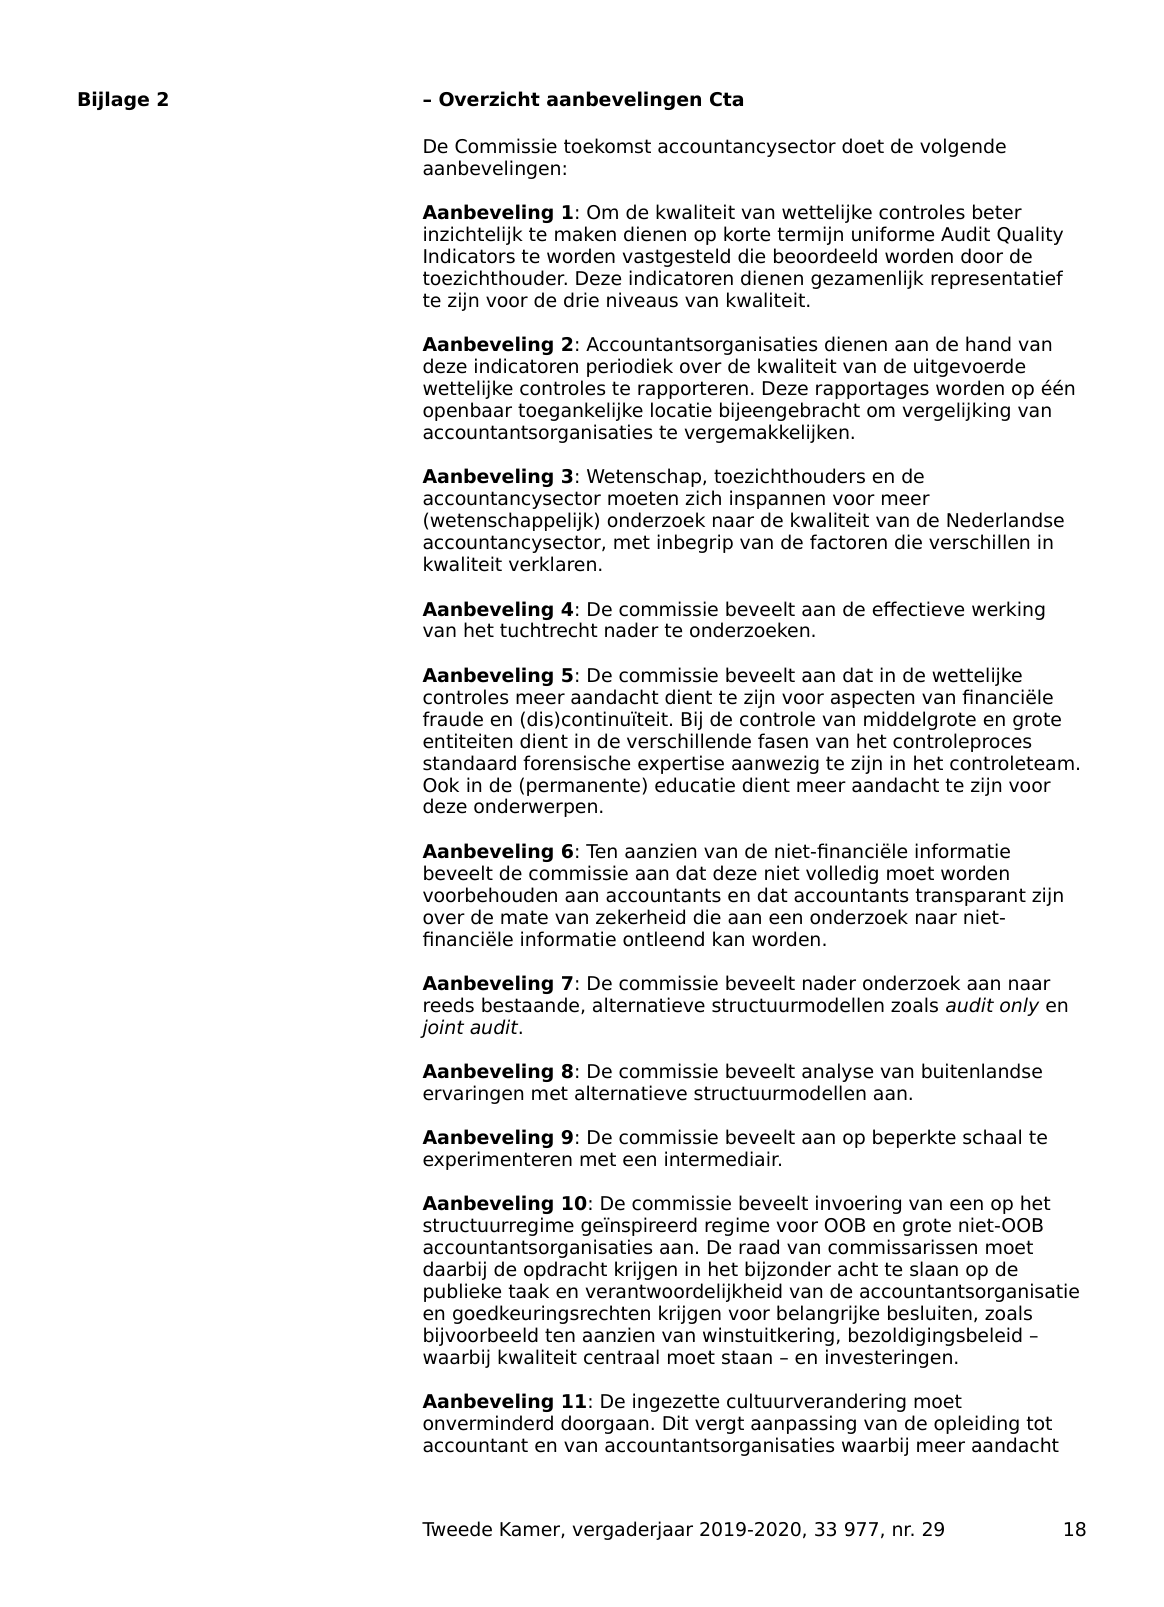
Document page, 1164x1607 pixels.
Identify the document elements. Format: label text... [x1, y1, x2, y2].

text Aanbeveling 2: Accountantsorganisaties dienen aan de hand van deze indicatoren periodiek over de kwaliteit van de uitgevoerde wettelijke controles te rapporteren. Deze rapportages worden op één openbaar toegankelijke locatie bijeengebracht om vergelijking van accountantsorganisaties te vergemakkelijken. [422, 334, 1087, 444]
text Aanbeveling 6: Ten aanzien van de niet-financiële informatie beveelt de commissie aan dat deze niet volledig moet worden voorbehouden aan accountants en dat accountants transparant zijn over de mate van zekerheid die aan een onderzoek naar niet-financiële informatie ontleend kan worden. [422, 841, 1087, 951]
text Aanbeveling 3: Wetenschap, toezichthouders en de accountancysector moeten zich inspannen voor meer (wetenschappelijk) onderzoek naar de kwaliteit van de Nederlandse accountancysector, met inbegrip van de factoren die verschillen in kwaliteit verklaren. [422, 466, 1087, 576]
text Aanbeveling 5: De commissie beveelt aan dat in de wettelijke controles meer aandacht dient te zijn voor aspecten van financiële fraude en (dis)continuïteit. Bij de controle van middelgrote en grote entiteiten dient in de verschillende fasen van het controleproces standaard forensische expertise aanwezig te zijn in het controleteam. Ook in de (permanente) educatie dient meer aandacht te zijn voor deze onderwerpen. [422, 664, 1087, 818]
text Aanbeveling 10: De commissie beveelt invoering van een op het structuurregime geïnspireerd regime voor OOB en grote niet-OOB accountantsorganisaties aan. De raad van commissarissen moet daarbij de opdracht krijgen in het bijzonder acht te slaan op de publieke taak en verantwoordelijkheid van de accountantsorganisatie en goedkeuringsrechten krijgen voor belangrijke besluiten, zoals bijvoorbeeld ten aanzien van winstuitkering, bezoldigingsbeleid – waarbij kwaliteit centraal moet staan – en investeringen. [422, 1193, 1087, 1369]
text Aanbeveling 11: De ingezette cultuurverandering moet onverminderd doorgaan. Dit vergt aanpassing van de opleiding tot accountant en van accountantsorganisaties waarbij meer aandacht [422, 1391, 1087, 1457]
text Aanbeveling 7: De commissie beveelt nader onderzoek aan naar reeds bestaande, alternatieve structuurmodellen zoals audit only en joint audit. [422, 973, 1087, 1039]
text Aanbeveling 1: Om de kwaliteit van wettelijke controles beter inzichtelijk te maken dienen op korte termijn uniforme Audit Quality Indicators te worden vastgesteld die beoordeeld worden door de toezichthouder. Deze indicatoren dienen gezamenlijk representatief te zijn voor de drie niveaus van kwaliteit. [422, 202, 1087, 312]
text Aanbeveling 4: De commissie beveelt aan de effectieve werking van het tuchtrecht nader te onderzoeken. [422, 598, 1087, 642]
text Aanbeveling 9: De commissie beveelt aan op beperkte schaal te experimenteren met een intermediair. [422, 1127, 1087, 1171]
text De Commissie toekomst accountancysector doet de volgende aanbevelingen: [422, 136, 1087, 180]
subtitle Bijlage 2 – Overzicht aanbevelingen Cta [77, 89, 1087, 111]
text Aanbeveling 8: De commissie beveelt analyse van buitenlandse ervaringen met alternatieve structuurmodellen aan. [422, 1061, 1087, 1105]
